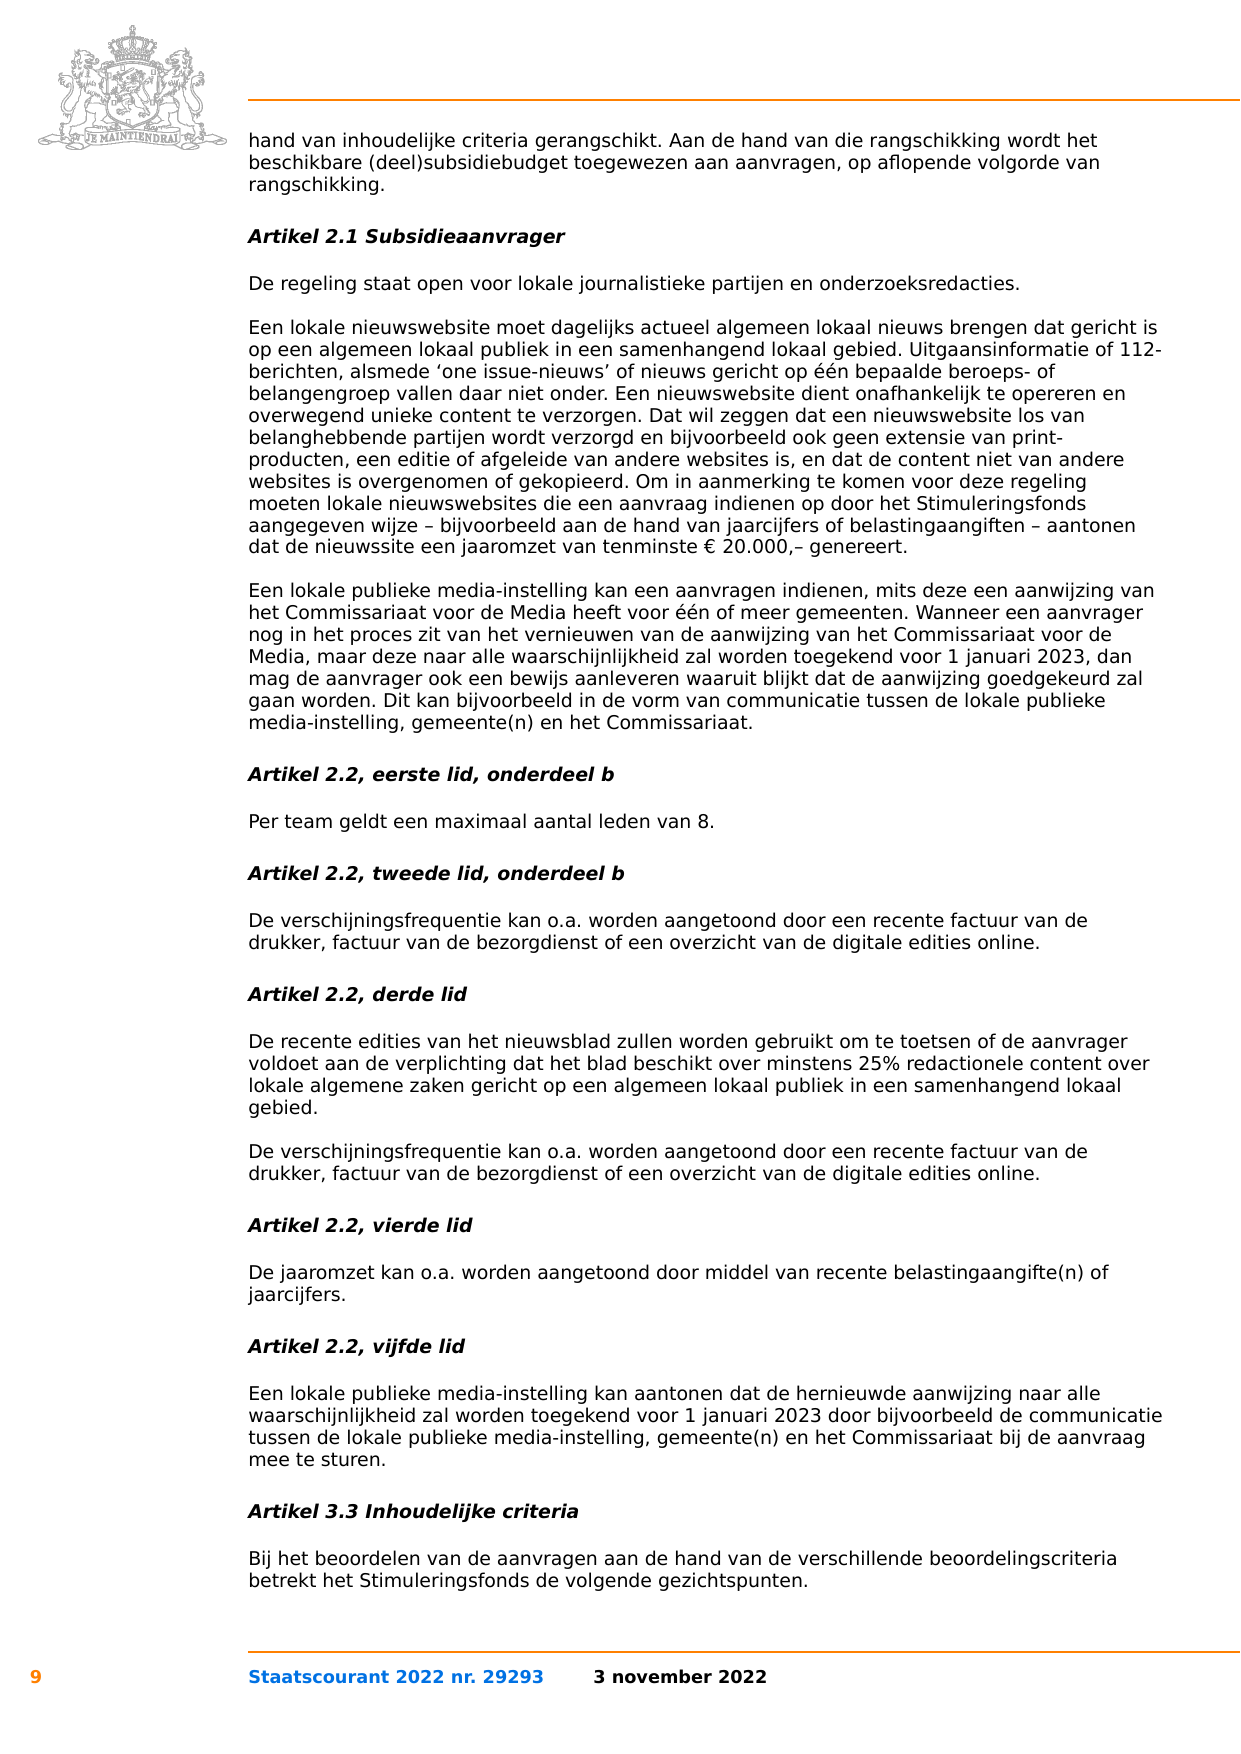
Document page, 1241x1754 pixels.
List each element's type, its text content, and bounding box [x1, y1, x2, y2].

text Een lokale publieke media-instelling kan aantonen dat de hernieuwde aanwijzing naar alle waarschijnlijkheid zal worden toegekend voor 1 januari 2023 door bijvoorbeeld de communicatie tussen de lokale publieke media-instelling, gemeente(n) en het Commissariaat bij de aanvraag mee te sturen. [248, 1383, 1163, 1471]
subtitle Artikel 2.1 Subsidieaanvrager [248, 226, 1163, 248]
picture [38, 25, 227, 150]
text Bij het beoordelen van de aanvragen aan de hand van de verschillende beoordelingscriteria betrekt het Stimuleringsfonds de volgende gezichtspunten. [248, 1548, 1163, 1592]
subtitle Artikel 2.2, derde lid [248, 984, 1163, 1006]
text Per team geldt een maximaal aantal leden van 8. [248, 811, 1163, 833]
subtitle Artikel 2.2, tweede lid, onderdeel b [248, 863, 1163, 885]
text De regeling staat open voor lokale journalistieke partijen en onderzoeksredacties. [248, 273, 1163, 295]
subtitle Artikel 2.2, vijfde lid [248, 1336, 1163, 1358]
subtitle Artikel 2.2, vierde lid [248, 1215, 1163, 1237]
text Een lokale publieke media-instelling kan een aanvragen indienen, mits deze een aanwijzing van het Commissariaat voor de Media heeft voor één of meer gemeenten. Wanneer een aanvrager nog in het proces zit van het vernieuwen van de aanwijzing van het Commissariaat voor de Media, maar deze naar alle waarschijnlijkheid zal worden toegekend voor 1 januari 2023, dan mag de aanvrager ook een bewijs aanleveren waaruit blijkt dat de aanwijzing goedgekeurd zal gaan worden. Dit kan bijvoorbeeld in de vorm van communicatie tussen de lokale publieke media-instelling, gemeente(n) en het Commissariaat. [248, 580, 1163, 734]
text De verschijningsfrequentie kan o.a. worden aangetoond door een recente factuur van de drukker, factuur van de bezorgdienst of een overzicht van de digitale edities online. [248, 910, 1163, 954]
text De verschijningsfrequentie kan o.a. worden aangetoond door een recente factuur van de drukker, factuur van de bezorgdienst of een overzicht van de digitale edities online. [248, 1141, 1163, 1185]
subtitle Artikel 2.2, eerste lid, onderdeel b [248, 764, 1163, 786]
text hand van inhoudelijke criteria gerangschikt. Aan de hand van die rangschikking wordt het beschikbare (deel)subsidiebudget toegewezen aan aanvragen, op aflopende volgorde van rangschikking. [248, 130, 1163, 196]
text De jaaromzet kan o.a. worden aangetoond door middel van recente belastingaangifte(n) of jaarcijfers. [248, 1262, 1163, 1306]
subtitle Artikel 3.3 Inhoudelijke criteria [248, 1501, 1163, 1523]
text Een lokale nieuwswebsite moet dagelijks actueel algemeen lokaal nieuws brengen dat gericht is op een algemeen lokaal publiek in een samenhangend lokaal gebied. Uitgaansinformatie of 112-berichten, alsmede ‘one issue-nieuws’ of nieuws gericht op één bepaalde beroeps- of belangengroep vallen daar niet onder. Een nieuwswebsite dient onafhankelijk te opereren en overwegend unieke content te verzorgen. Dat wil zeggen dat een nieuwswebsite los van belanghebbende partijen wordt verzorgd en bijvoorbeeld ook geen extensie van print-producten, een editie of afgeleide van andere websites is, en dat de content niet van andere websites is overgenomen of gekopieerd. Om in aanmerking te komen voor deze regeling moeten lokale nieuwswebsites die een aanvraag indienen op door het Stimuleringsfonds aangegeven wijze – bijvoorbeeld aan de hand van jaarcijfers of belastingaangiften – aantonen dat de nieuwssite een jaaromzet van tenminste € 20.000,– genereert. [248, 317, 1163, 558]
text De recente edities van het nieuwsblad zullen worden gebruikt om te toetsen of de aanvrager voldoet aan de verplichting dat het blad beschikt over minstens 25% redactionele content over lokale algemene zaken gericht op een algemeen lokaal publiek in een samenhangend lokaal gebied. [248, 1031, 1163, 1119]
